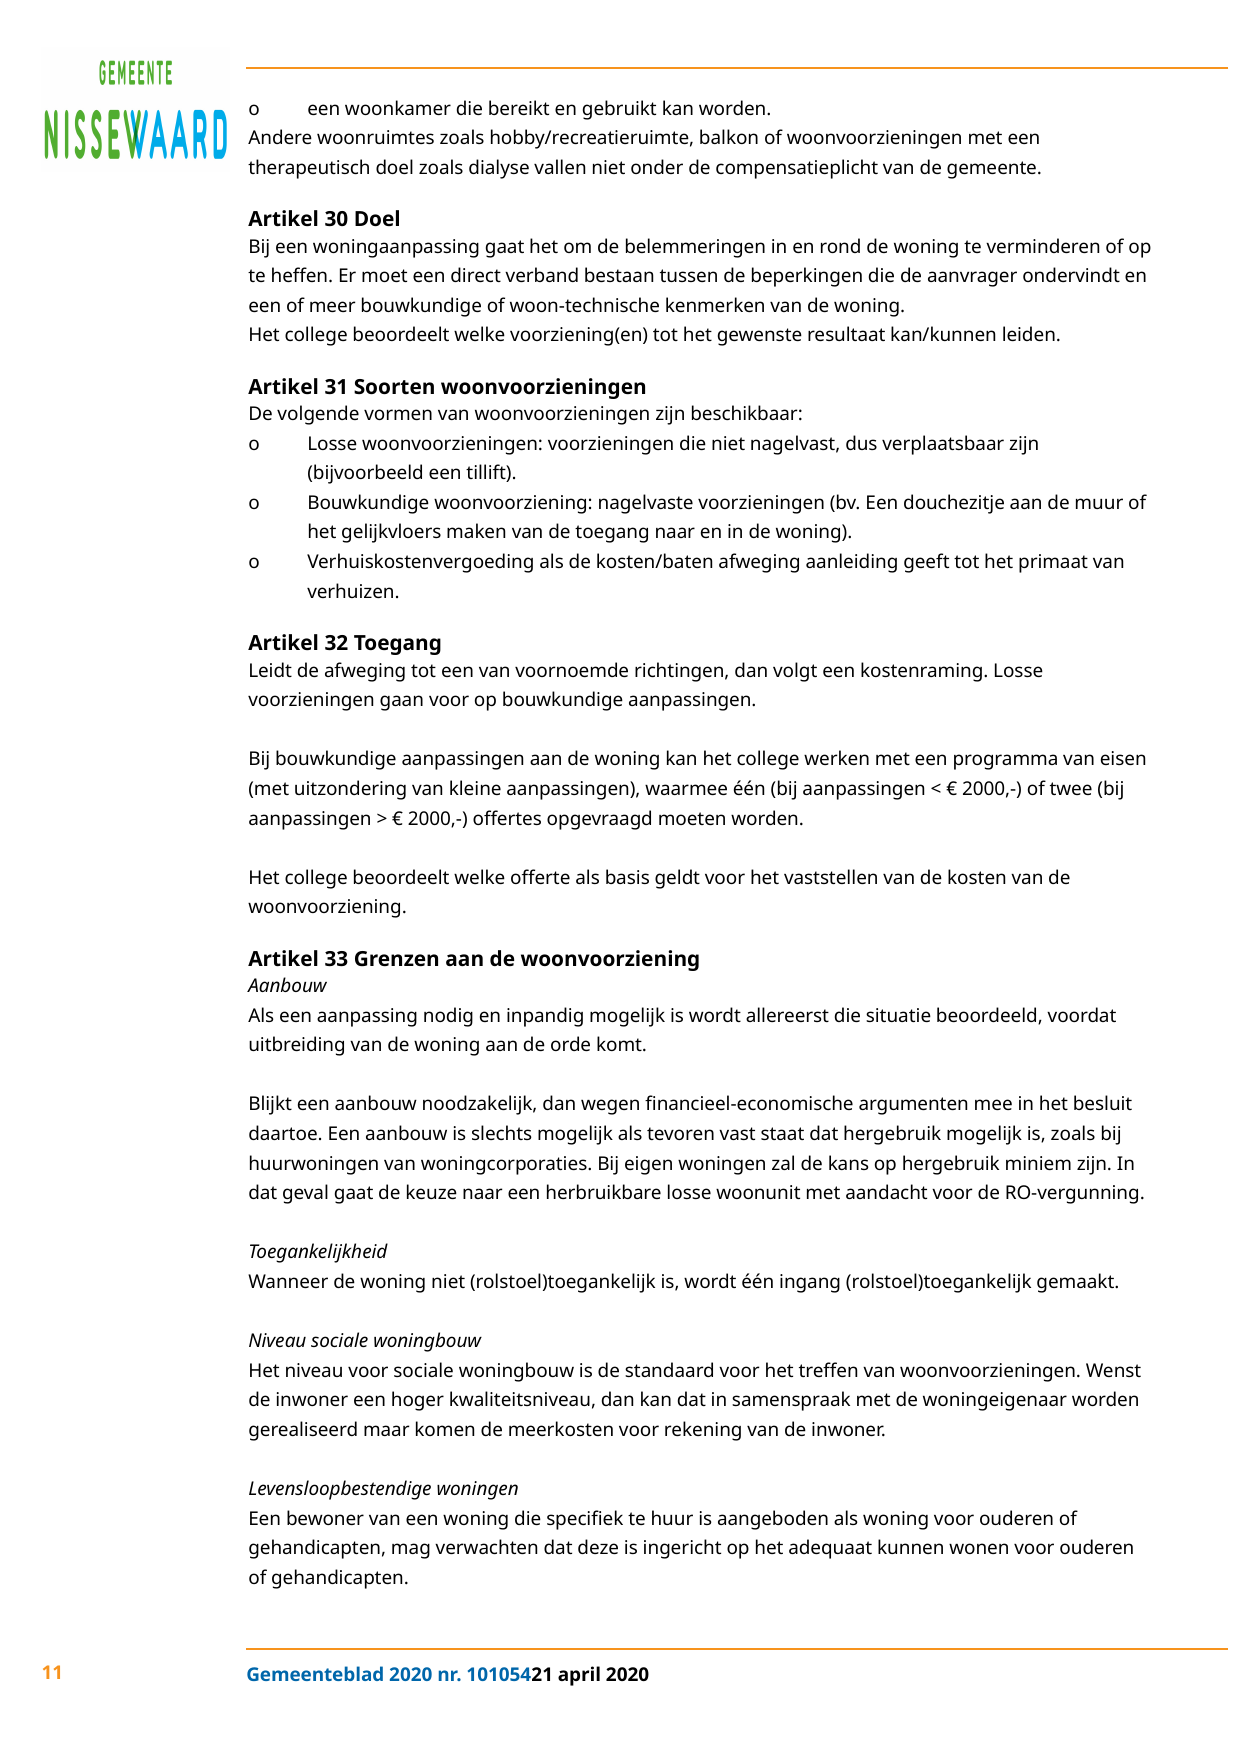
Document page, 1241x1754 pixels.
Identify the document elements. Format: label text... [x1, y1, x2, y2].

list een woonkamer die bereikt en gebruikt kan worden. [248, 95, 1152, 121]
text Niveau sociale woningbouw [248, 1327, 1152, 1353]
text Wanneer de woning niet (rolstoel)toegankelijk is, wordt één ingang (rolstoel)toegankelijk gemaakt. [248, 1268, 1152, 1294]
text Blijkt een aanbouw noodzakelijk, dan wegen financieel-economische argumenten mee in het besluit daartoe. Een aanbouw is slechts mogelijk als tevoren vast staat dat hergebruik mogelijk is, zoals bij huurwoningen van woningcorporaties. Bij eigen woningen zal de kans op hergebruik miniem zijn. In dat geval gaat de keuze naar een herbruikbare losse woonunit met aandacht voor de RO-vergunning. [248, 1091, 1152, 1205]
text Bij een woningaanpassing gaat het om de belemmeringen in en rond de woning te verminderen of op te heffen. Er moet een direct verband bestaan tussen de beperkingen die de aanvrager ondervindt en een of meer bouwkundige of woon-technische kenmerken van de woning. [248, 233, 1152, 318]
text Artikel 31 Soorten woonvoorzieningen [248, 372, 1152, 400]
text Het niveau voor sociale woningbouw is de standaard voor het treffen van woonvoorzieningen. Wenst de inwoner een hoger kwaliteitsniveau, dan kan dat in samenspraak met de woningeigenaar worden gerealiseerd maar komen de meerkosten voor rekening van de inwoner. [248, 1357, 1152, 1442]
picture [41, 47, 231, 172]
text Toegankelijkheid [248, 1238, 1152, 1264]
text Artikel 33 Grenzen aan de woonvoorziening [248, 944, 1152, 972]
text Het college beoordeelt welke voorziening(en) tot het gewenste resultaat kan/kunnen leiden. [248, 322, 1152, 347]
text Artikel 30 Doel [248, 204, 1152, 233]
text Leidt de afweging tot een van voornoemde richtingen, dan volgt een kostenraming. Losse voorzieningen gaan voor op bouwkundige aanpassingen. [248, 657, 1152, 712]
text Aanbouw [248, 972, 1152, 998]
list Losse woonvoorzieningen: voorzieningen die niet nagelvast, dus verplaatsbaar zijn (bijvoorbeeld een tillift). [248, 430, 1152, 485]
text Het college beoordeelt welke offerte als basis geldt voor het vaststellen van de kosten van de woonvoorziening. [248, 864, 1152, 919]
list Bouwkundige woonvoorziening: nagelvaste voorzieningen (bv. Een douchezitje aan de muur of het gelijkvloers maken van de toegang naar en in de woning). [248, 489, 1152, 544]
text Een bewoner van een woning die specifiek te huur is aangeboden als woning voor ouderen of gehandicapten, mag verwachten dat deze is ingericht op het adequaat kunnen wonen voor ouderen of gehandicapten. [248, 1505, 1152, 1590]
text De volgende vormen van woonvoorzieningen zijn beschikbaar: [248, 400, 1152, 426]
text Artikel 32 Toegang [248, 628, 1152, 657]
list Verhuiskostenvergoeding als de kosten/baten afweging aanleiding geeft tot het primaat van verhuizen. [248, 548, 1152, 604]
text Als een aanpassing nodig en inpandig mogelijk is wordt allereerst die situatie beoordeeld, voordat uitbreiding van de woning aan de orde komt. [248, 1002, 1152, 1057]
text Andere woonruimtes zoals hobby/recreatieruimte, balkon of woonvoorzieningen met een therapeutisch doel zoals dialyse vallen niet onder de compensatieplicht van de gemeente. [248, 124, 1152, 180]
text Bij bouwkundige aanpassingen aan de woning kan het college werken met een programma van eisen (met uitzondering van kleine aanpassingen), waarmee één (bij aanpassingen < € 2000,-) of twee (bij aanpassingen > € 2000,-) offertes opgevraagd moeten worden. [248, 746, 1152, 830]
text Levensloopbestendige woningen [248, 1475, 1152, 1501]
